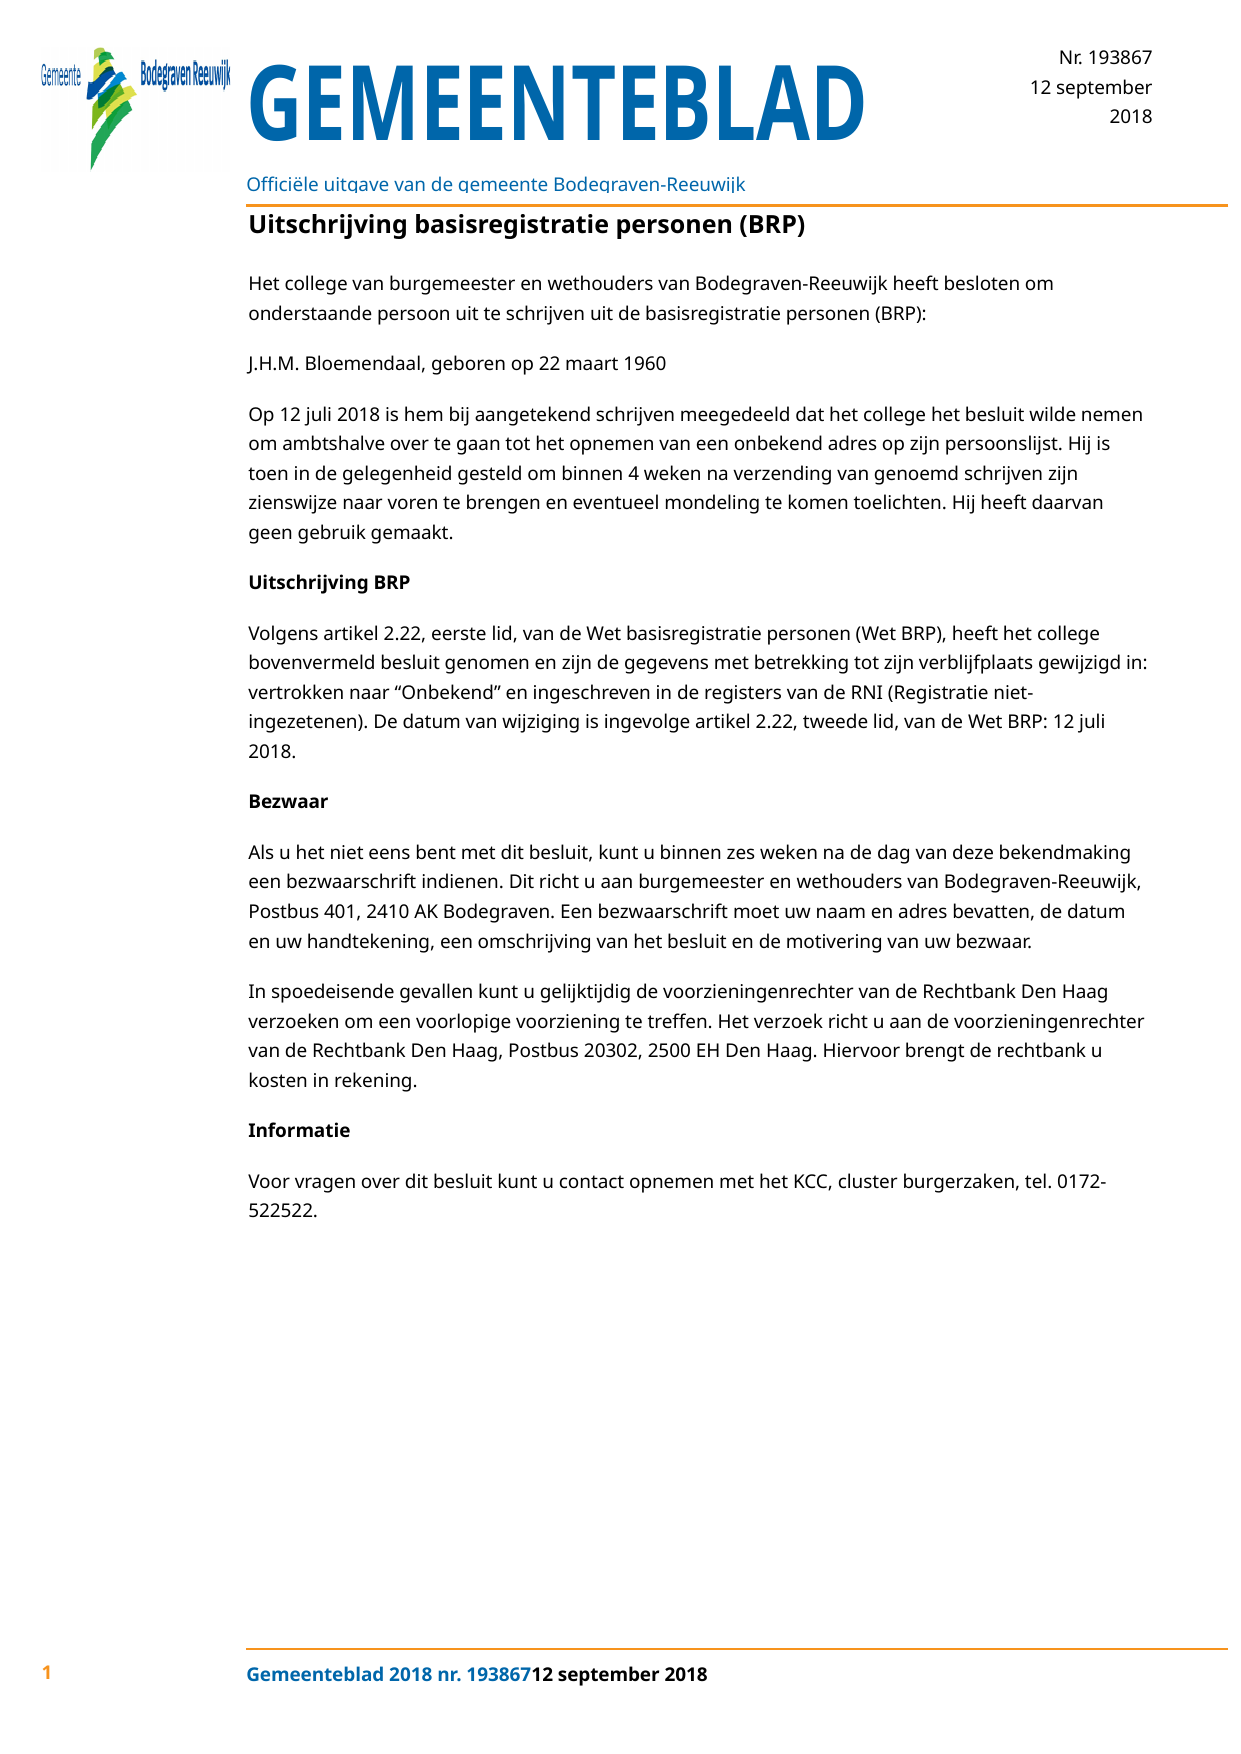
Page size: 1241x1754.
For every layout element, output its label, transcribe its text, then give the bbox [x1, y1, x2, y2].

text Uitschrijving basisregistratie personen (BRP) [248, 207, 1152, 241]
text Als u het niet eens bent met dit besluit, kunt u binnen zes weken na de dag van deze bekendmaking een bezwaarschrift indienen. Dit richt u aan burgemeester en wethouders van Bodegraven-Reeuwijk, Postbus 401, 2410 AK Bodegraven. Een bezwaarschrift moet uw naam en adres bevatten, de datum en uw handtekening, een omschrijving van het besluit en de motivering van uw bezwaar. [248, 839, 1152, 953]
text Informatie [248, 1117, 1152, 1143]
text Op 12 juli 2018 is hem bij aangetekend schrijven meegedeeld dat het college het besluit wilde nemen om ambtshalve over te gaan tot het opnemen van een onbekend adres op zijn persoonslijst. Hij is toen in de gelegenheid gesteld om binnen 4 weken na verzending van genoemd schrijven zijn zienswijze naar voren te brengen en eventueel mondeling te komen toelichten. Hij heeft daarvan geen gebruik gemaakt. [248, 401, 1152, 545]
text Het college van burgemeester en wethouders van Bodegraven-Reeuwijk heeft besloten om onderstaande persoon uit te schrijven uit de basisregistratie personen (BRP): [248, 270, 1152, 326]
text J.H.M. Bloemendaal, geboren op 22 maart 1960 [248, 350, 1152, 376]
text Bezwaar [248, 789, 1152, 814]
text Uitschrijving BRP [248, 569, 1152, 595]
picture [41, 47, 231, 172]
text Voor vragen over dit besluit kunt u contact opnemen met het KCC, cluster burgerzaken, tel. 0172-522522. [248, 1168, 1152, 1223]
text In spoedeisende gevallen kunt u gelijktijdig de voorzieningenrechter van de Rechtbank Den Haag verzoeken om een voorlopige voorziening te treffen. Het verzoek richt u aan de voorzieningenrechter van de Rechtbank Den Haag, Postbus 20302, 2500 EH Den Haag. Hiervoor brengt de rechtbank u kosten in rekening. [248, 978, 1152, 1093]
text Volgens artikel 2.22, eerste lid, van de Wet basisregistratie personen (Wet BRP), heeft het college bovenvermeld besluit genomen en zijn de gegevens met betrekking tot zijn verblijfplaats gewijzigd in: vertrokken naar “Onbekend” en ingeschreven in de registers van de RNI (Registratie niet-ingezetenen). De datum van wijziging is ingevolge artikel 2.22, tweede lid, van de Wet BRP: 12 juli 2018. [248, 620, 1152, 764]
